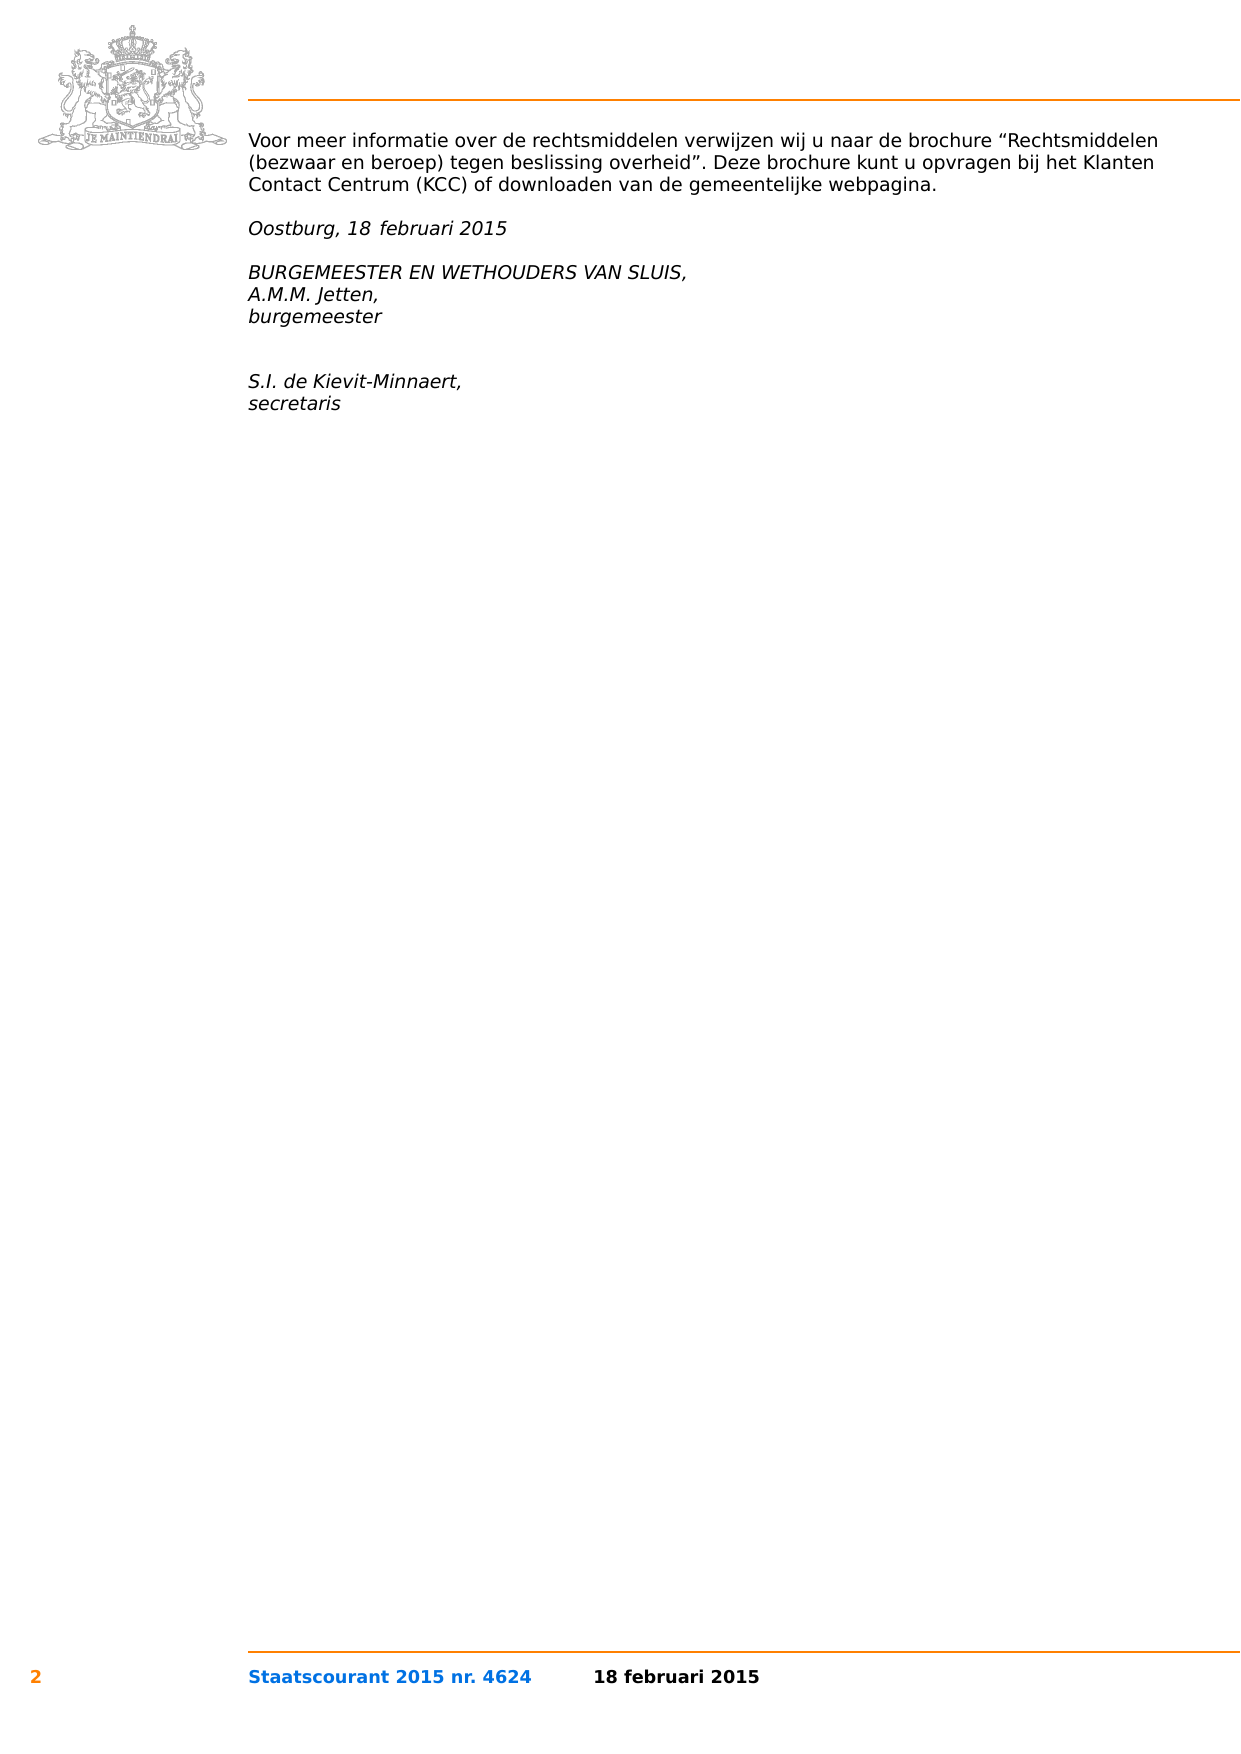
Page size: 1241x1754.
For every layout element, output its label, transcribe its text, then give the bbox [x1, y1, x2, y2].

text S.I. de Kievit-Minnaert, secretaris [248, 349, 1163, 415]
picture [38, 25, 227, 150]
text Voor meer informatie over de rechtsmiddelen verwijzen wij u naar de brochure “Rechtsmiddelen (bezwaar en beroep) tegen beslissing overheid”. Deze brochure kunt u opvragen bij het Klanten Contact Centrum (KCC) of downloaden van de gemeentelijke webpagina. [248, 130, 1163, 196]
text Oostburg, 18 februari 2015 [248, 218, 1163, 240]
text BURGEMEESTER EN WETHOUDERS VAN SLUIS, A.M.M. Jetten, burgemeester [248, 262, 1163, 327]
